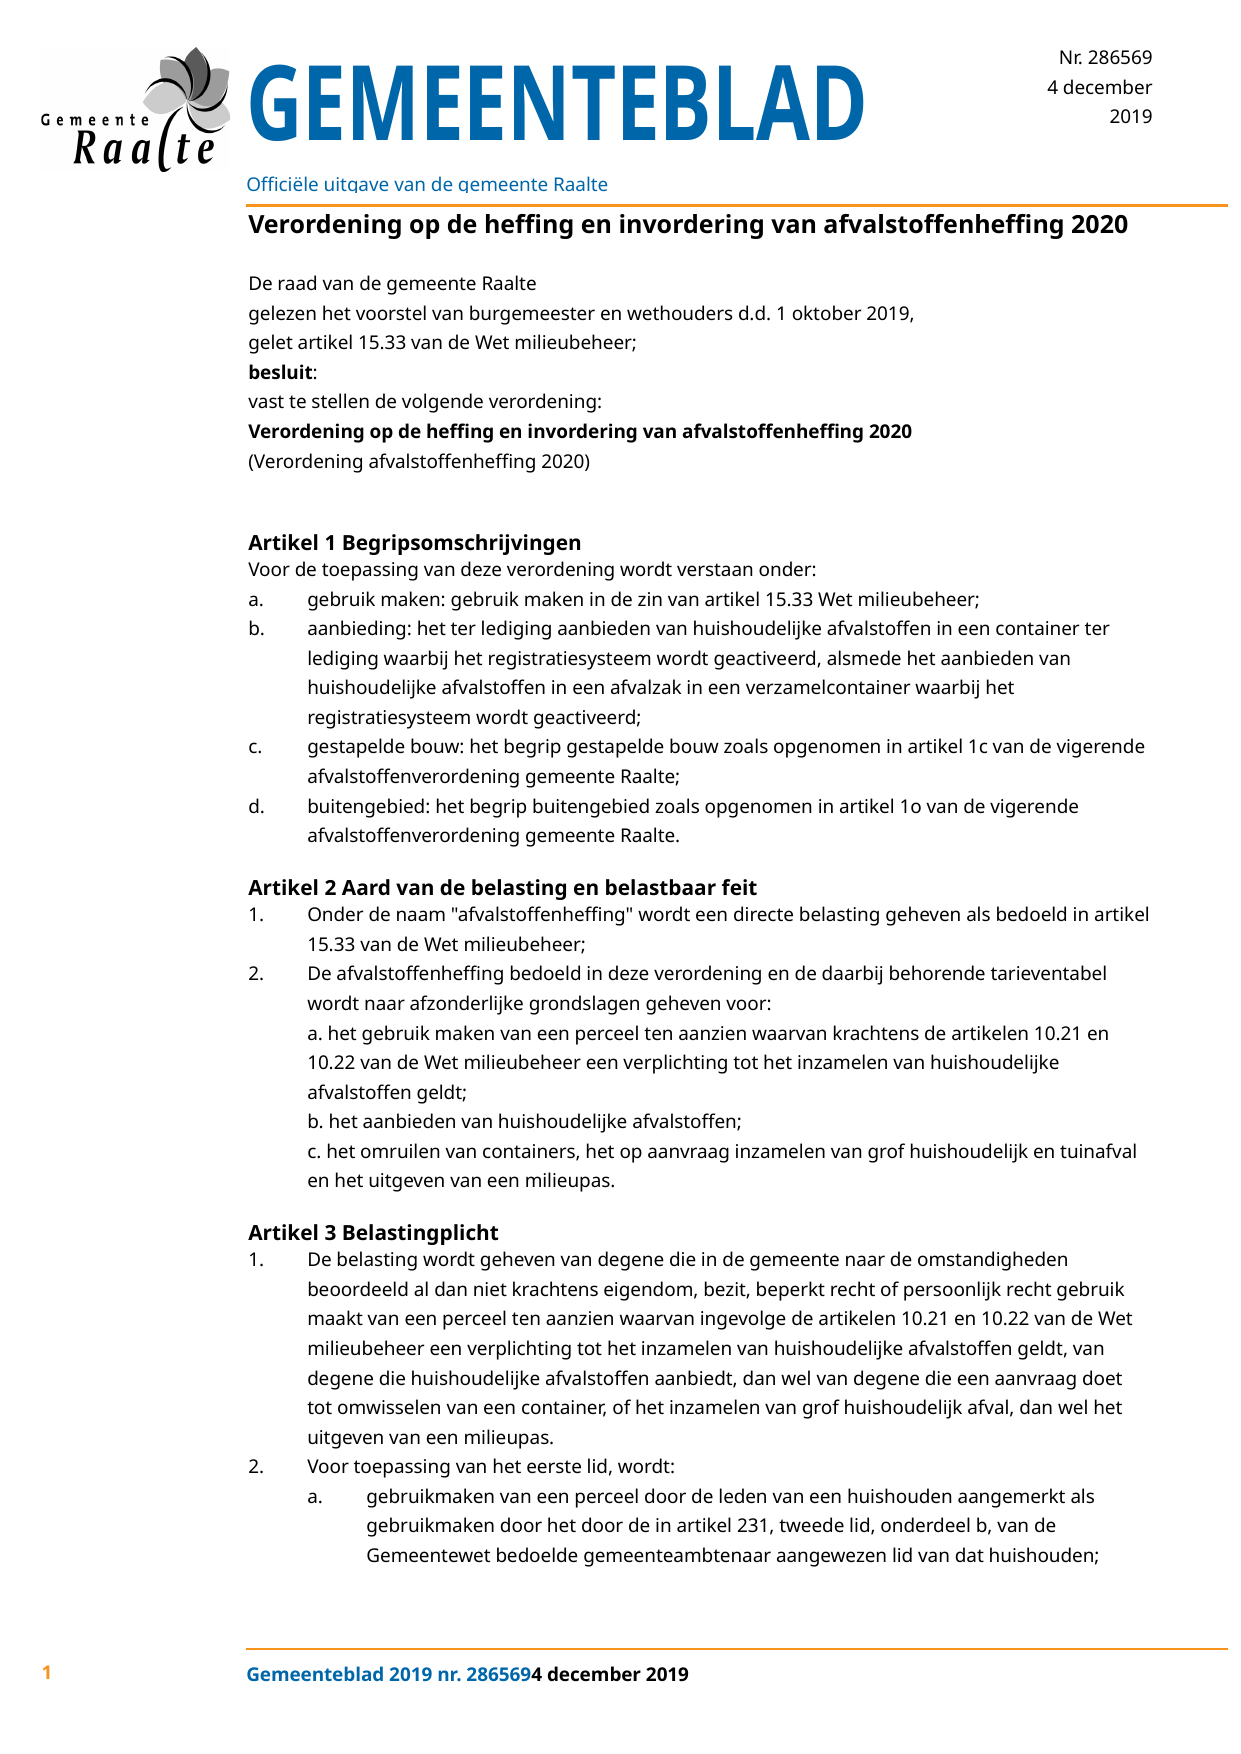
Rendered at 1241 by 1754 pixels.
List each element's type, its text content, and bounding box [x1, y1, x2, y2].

text besluit: [248, 359, 1152, 385]
text Verordening op de heffing en invordering van afvalstoffenheffing 2020 [248, 418, 1152, 444]
list a. het gebruik maken van een perceel ten aanzien waarvan krachtens de artikelen 10.21 en 10.22 van de Wet milieubeheer een verplichting tot het inzamelen van huishoudelijke afvalstoffen geldt; [248, 1020, 1152, 1104]
list buitengebied: het begrip buitengebied zoals opgenomen in artikel 1o van de vigerende afvalstoffenverordening gemeente Raalte. [248, 793, 1152, 848]
text Artikel 2 Aard van de belasting en belastbaar feit [248, 873, 1152, 901]
list c. het omruilen van containers, het op aanvraag inzamelen van grof huishoudelijk en tuinafval en het uitgeven van een milieupas. [248, 1138, 1152, 1193]
list Voor toepassing van het eerste lid, wordt: [248, 1453, 1152, 1479]
text Artikel 1 Begripsomschrijvingen [248, 528, 1152, 556]
text Voor de toepassing van deze verordening wordt verstaan onder: [248, 556, 1152, 582]
text Verordening op de heffing en invordering van afvalstoffenheffing 2020 [248, 207, 1152, 241]
list aanbieding: het ter lediging aanbieden van huishoudelijke afvalstoffen in een container ter lediging waarbij het registratiesysteem wordt geactiveerd, alsmede het aanbieden van huishoudelijke afvalstoffen in een afvalzak in een verzamelcontainer waarbij het registratiesysteem wordt geactiveerd; [248, 615, 1152, 730]
text De raad van de gemeente Raalte [248, 270, 1152, 296]
list gestapelde bouw: het begrip gestapelde bouw zoals opgenomen in artikel 1c van de vigerende afvalstoffenverordening gemeente Raalte; [248, 734, 1152, 789]
list gebruikmaken van een perceel door de leden van een huishouden aangemerkt als gebruikmaken door het door de in artikel 231, tweede lid, onderdeel b, van de Gemeentewet bedoelde gemeenteambtenaar aangewezen lid van dat huishouden; [307, 1483, 1152, 1568]
text vast te stellen de volgende verordening: [248, 389, 1152, 414]
list De belasting wordt geheven van degene die in de gemeente naar de omstandigheden beoordeeld al dan niet krachtens eigendom, bezit, beperkt recht of persoonlijk recht gebruik maakt van een perceel ten aanzien waarvan ingevolge de artikelen 10.21 en 10.22 van de Wet milieubeheer een verplichting tot het inzamelen van huishoudelijke afvalstoffen geldt, van degene die huishoudelijke afvalstoffen aanbiedt, dan wel van degene die een aanvraag doet tot omwisselen van een container, of het inzamelen van grof huishoudelijk afval, dan wel het uitgeven van een milieupas. [248, 1246, 1152, 1450]
list gebruik maken: gebruik maken in de zin van artikel 15.33 Wet milieubeheer; [248, 586, 1152, 612]
list b. het aanbieden van huishoudelijke afvalstoffen; [248, 1108, 1152, 1134]
text gelezen het voorstel van burgemeester en wethouders d.d. 1 oktober 2019, [248, 300, 1152, 326]
text Artikel 3 Belastingplicht [248, 1218, 1152, 1246]
list Onder de naam "afvalstoffenheffing" wordt een directe belasting geheven als bedoeld in artikel 15.33 van de Wet milieubeheer; [248, 901, 1152, 957]
picture [41, 47, 231, 172]
list De afvalstoffenheffing bedoeld in deze verordening en de daarbij behorende tarieventabel wordt naar afzonderlijke grondslagen geheven voor: [248, 961, 1152, 1016]
text gelet artikel 15.33 van de Wet milieubeheer; [248, 329, 1152, 355]
text (Verordening afvalstoffenheffing 2020) [248, 448, 1152, 473]
